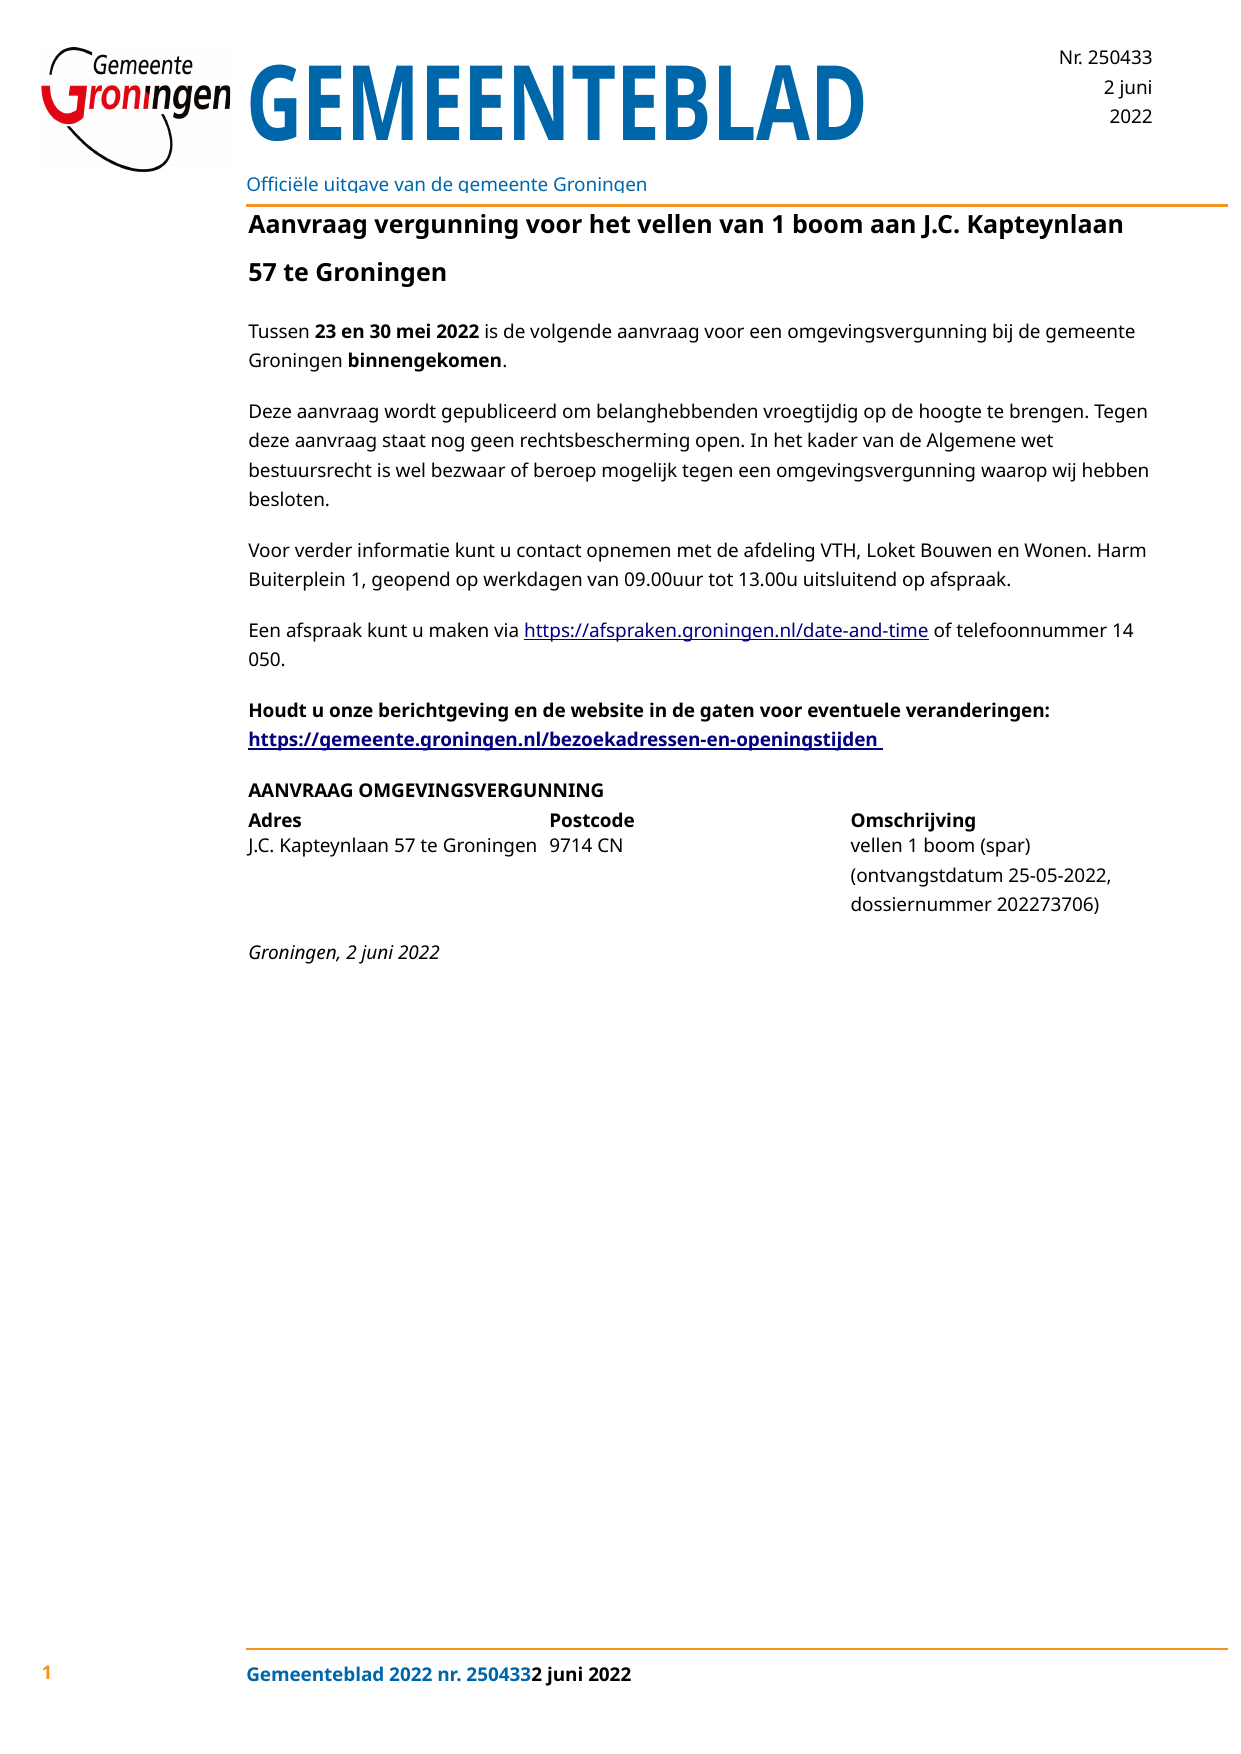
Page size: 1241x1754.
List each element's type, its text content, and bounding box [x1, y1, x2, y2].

text AANVRAAG OMGEVINGSVERGUNNING [248, 777, 1152, 803]
table_header Omschrijving [850, 807, 1152, 832]
table_header Adres [248, 807, 549, 832]
text Groningen, 2 juni 2022 [248, 939, 1152, 964]
table_cell 9714 CN [549, 833, 850, 917]
table_cell J.C. Kapteynlaan 57 te Groningen [248, 833, 549, 917]
text Aanvraag vergunning voor het vellen van 1 boom aan J.C. Kapteynlaan 57 te Groningen [248, 207, 1152, 288]
text Deze aanvraag wordt gepubliceerd om belanghebbenden vroegtijdig op de hoogte te brengen. Tegen deze aanvraag staat nog geen rechtsbescherming open. In het kader van de Algemene wet bestuursrecht is wel bezwaar of beroep mogelijk tegen een omgevingsvergunning waarop wij hebben besloten. [248, 398, 1152, 512]
text Tussen 23 en 30 mei 2022 is de volgende aanvraag voor een omgevingsvergunning bij de gemeente Groningen binnengekomen. [248, 318, 1152, 373]
text Houdt u onze berichtgeving en de website in de gaten voor eventuele veranderingen: https://gemeente.groningen.nl/bezoekadressen-en-openingstijden [248, 697, 1152, 752]
table_header Postcode [549, 807, 850, 832]
table_cell vellen 1 boom (spar) (ontvangstdatum 25-05-2022, dossiernummer 202273706) [850, 833, 1152, 917]
text Voor verder informatie kunt u contact opnemen met de afdeling VTH, Loket Bouwen en Wonen. Harm Buiterplein 1, geopend op werkdagen van 09.00uur tot 13.00u uitsluitend op afspraak. [248, 537, 1152, 592]
text Een afspraak kunt u maken via https://afspraken.groningen.nl/date-and-time of telefoonnummer 14 050. [248, 617, 1152, 672]
picture [41, 47, 231, 172]
